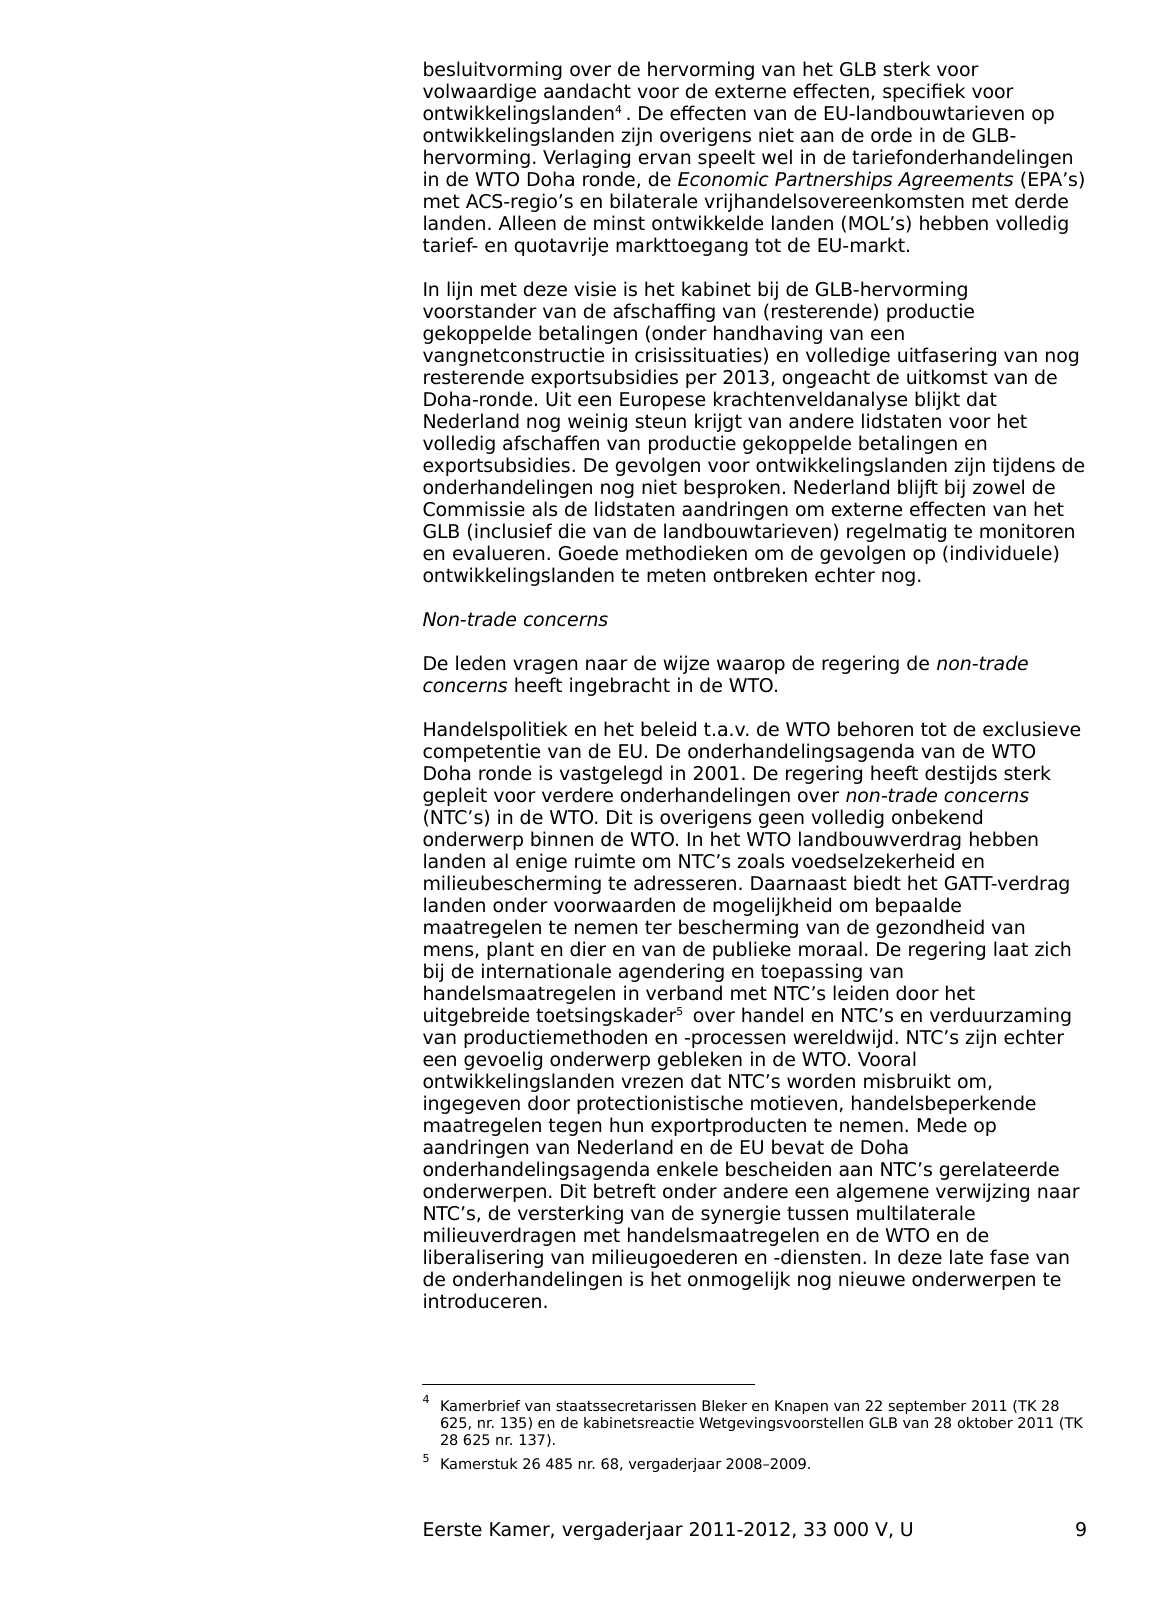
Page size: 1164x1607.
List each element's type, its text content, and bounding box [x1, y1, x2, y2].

text In lijn met deze visie is het kabinet bij de GLB-hervorming voorstander van de afschaffing van (resterende) productie gekoppelde betalingen (onder handhaving van een vangnetconstructie in crisissituaties) en volledige uitfasering van nog resterende exportsubsidies per 2013, ongeacht de uitkomst van de Doha-ronde. Uit een Europese krachtenveldanalyse blijkt dat Nederland nog weinig steun krijgt van andere lidstaten voor het volledig afschaffen van productie gekoppelde betalingen en exportsubsidies. De gevolgen voor ontwikkelingslanden zijn tijdens de onderhandelingen nog niet besproken. Nederland blijft bij zowel de Commissie als de lidstaten aandringen om externe effecten van het GLB (inclusief die van de landbouwtarieven) regelmatig te monitoren en evalueren. Goede methodieken om de gevolgen op (individuele) ontwikkelingslanden te meten ontbreken echter nog. [422, 279, 1087, 587]
subtitle Non-trade concerns [422, 609, 1087, 631]
text Kamerbrief van staatssecretarissen Bleker en Knapen van 22 september 2011 (TK 28 625, nr. 135) en de kabinetsreactie Wetgevingsvoorstellen GLB van 28 oktober 2011 (TK 28 625 nr. 137). [422, 1393, 1087, 1449]
text Handelspolitiek en het beleid t.a.v. de WTO behoren tot de exclusieve competentie van de EU. De onderhandelingsagenda van de WTO Doha ronde is vastgelegd in 2001. De regering heeft destijds sterk gepleit voor verdere onderhandelingen over non-trade concerns (NTC’s) in de WTO. Dit is overigens geen volledig onbekend onderwerp binnen de WTO. In het WTO landbouwverdrag hebben landen al enige ruimte om NTC’s zoals voedselzekerheid en milieubescherming te adresseren. Daarnaast biedt het GATT-verdrag landen onder voorwaarden de mogelijkheid om bepaalde maatregelen te nemen ter bescherming van de gezondheid van mens, plant en dier en van de publieke moraal. De regering laat zich bij de internationale agendering en toepassing van handelsmaatregelen in verband met NTC’s leiden door het uitgebreide toetsingskader over handel en NTC’s en verduurzaming van productiemethoden en -processen wereldwijd. NTC’s zijn echter een gevoelig onderwerp gebleken in de WTO. Vooral ontwikkelingslanden vrezen dat NTC’s worden misbruikt om, ingegeven door protectionistische motieven, handelsbeperkende maatregelen tegen hun exportproducten te nemen. Mede op aandringen van Nederland en de EU bevat de Doha onderhandelingsagenda enkele bescheiden aan NTC’s gerelateerde onderwerpen. Dit betreft onder andere een algemene verwijzing naar NTC’s, de versterking van de synergie tussen multilaterale milieuverdragen met handelsmaatregelen en de WTO en de liberalisering van milieugoederen en -diensten. In deze late fase van de onderhandelingen is het onmogelijk nog nieuwe onderwerpen te introduceren. [422, 719, 1087, 1313]
text besluitvorming over de hervorming van het GLB sterk voor volwaardige aandacht voor de externe effecten, specifiek voor ontwikkelingslanden. De effecten van de EU-landbouwtarieven op ontwikkelingslanden zijn overigens niet aan de orde in de GLB-hervorming. Verlaging ervan speelt wel in de tariefonderhandelingen in de WTO Doha ronde, de Economic Partnerships Agreements (EPA’s) met ACS-regio’s en bilaterale vrijhandelsovereenkomsten met derde landen. Alleen de minst ontwikkelde landen (MOL’s) hebben volledig tarief- en quotavrije markttoegang tot de EU-markt. [422, 59, 1087, 257]
text De leden vragen naar de wijze waarop de regering de non-trade concerns heeft ingebracht in de WTO. [422, 653, 1087, 697]
text Kamerstuk 26 485 nr. 68, vergaderjaar 2008–2009. [422, 1452, 1087, 1474]
